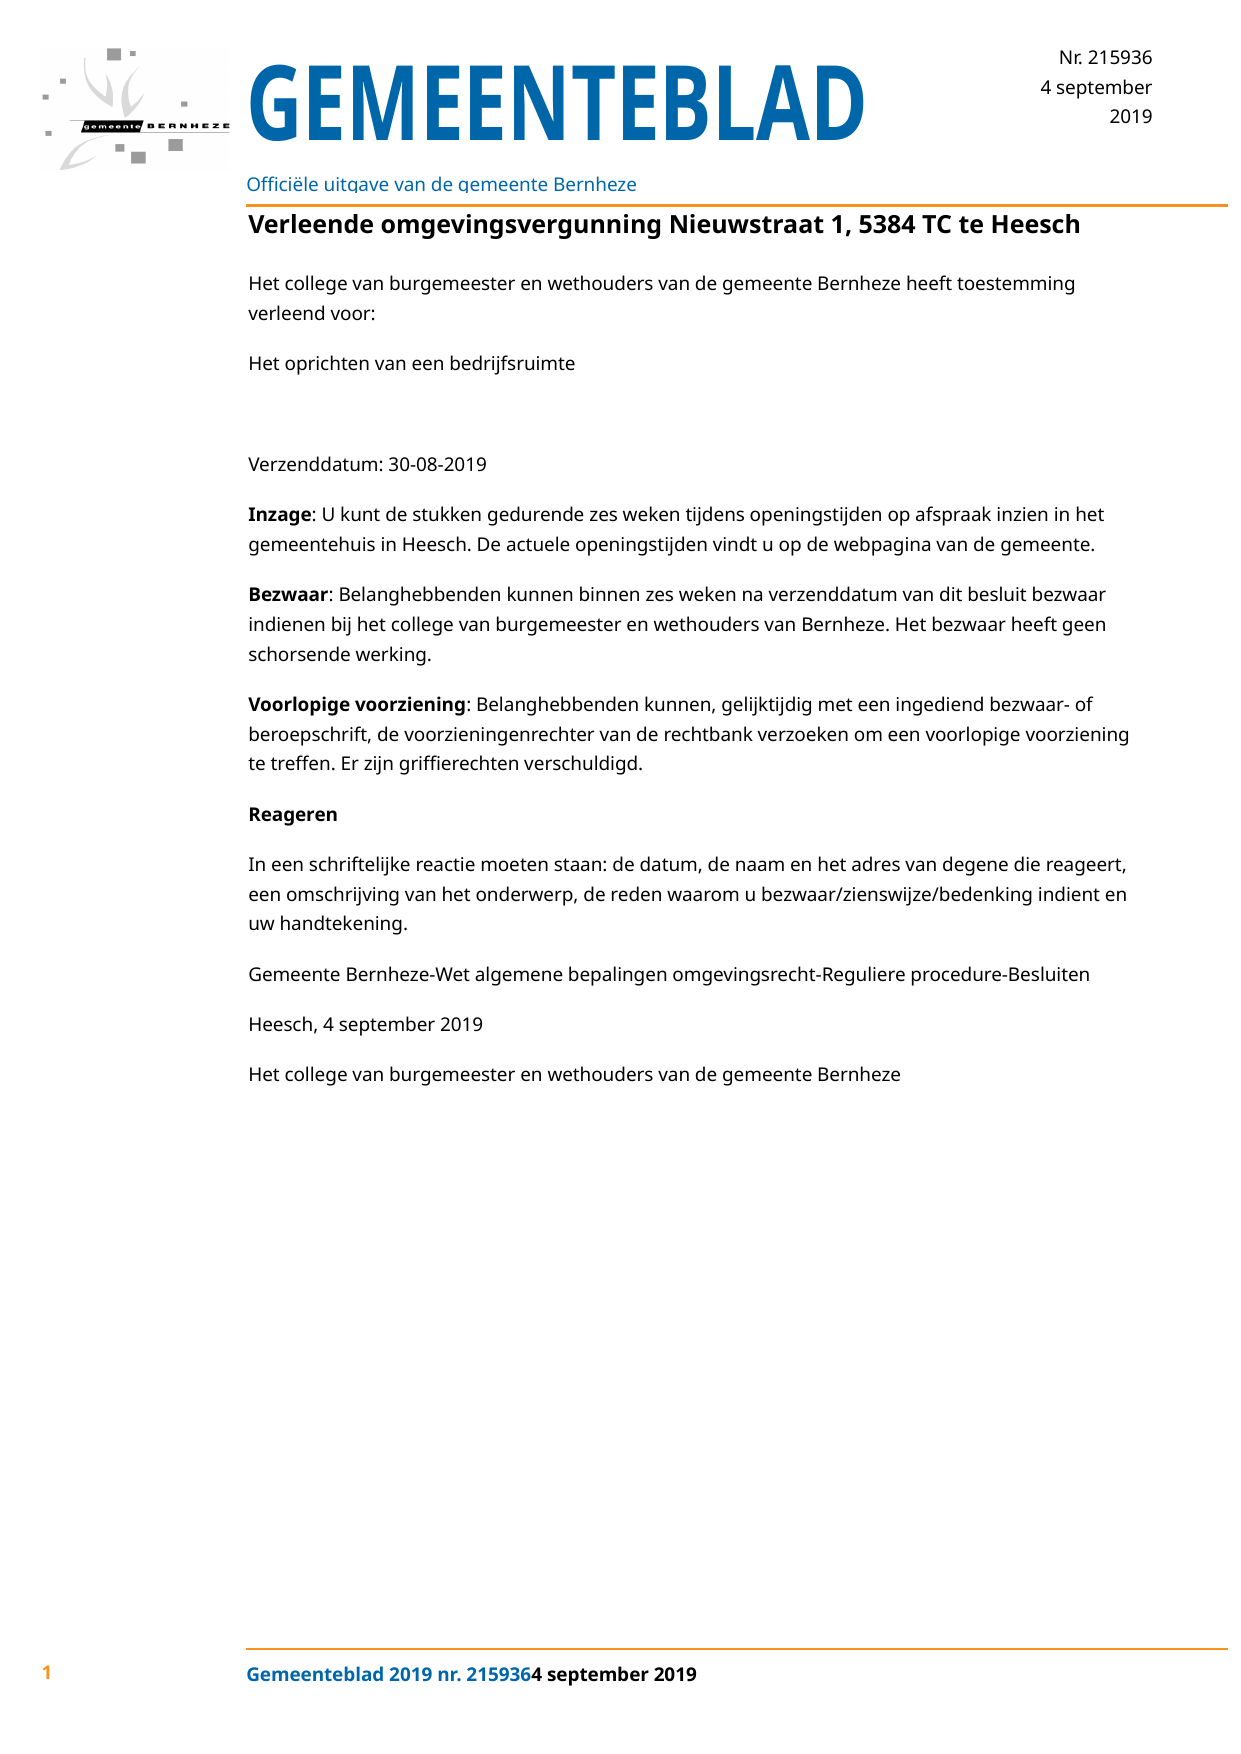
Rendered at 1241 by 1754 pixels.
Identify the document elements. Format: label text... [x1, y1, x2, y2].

text Het oprichten van een bedrijfsruimte [248, 350, 1152, 376]
picture [41, 47, 231, 172]
text Verzenddatum: 30-08-2019 [248, 451, 1152, 477]
text Verleende omgevingsvergunning Nieuwstraat 1, 5384 TC te Heesch [248, 207, 1152, 241]
text Reageren [248, 801, 1152, 826]
text Bezwaar: Belanghebbenden kunnen binnen zes weken na verzenddatum van dit besluit bezwaar indienen bij het college van burgemeester en wethouders van Bernheze. Het bezwaar heeft geen schorsende werking. [248, 582, 1152, 666]
text Inzage: U kunt de stukken gedurende zes weken tijdens openingstijden op afspraak inzien in het gemeentehuis in Heesch. De actuele openingstijden vindt u op de webpagina van de gemeente. [248, 502, 1152, 557]
text Heesch, 4 september 2019 [248, 1011, 1152, 1037]
text Het college van burgemeester en wethouders van de gemeente Bernheze [248, 1062, 1152, 1087]
text In een schriftelijke reactie moeten staan: de datum, de naam en het adres van degene die reageert, een omschrijving van het onderwerp, de reden waarom u bezwaar/zienswijze/bedenking indient en uw handtekening. [248, 851, 1152, 936]
text Het college van burgemeester en wethouders van de gemeente Bernheze heeft toestemming verleend voor: [248, 270, 1152, 326]
text Gemeente Bernheze-Wet algemene bepalingen omgevingsrecht-Reguliere procedure-Besluiten [248, 961, 1152, 986]
text Voorlopige voorziening: Belanghebbenden kunnen, gelijktijdig met een ingediend bezwaar- of beroepschrift, de voorzieningenrechter van de rechtbank verzoeken om een voorlopige voorziening te treffen. Er zijn griffierechten verschuldigd. [248, 691, 1152, 776]
